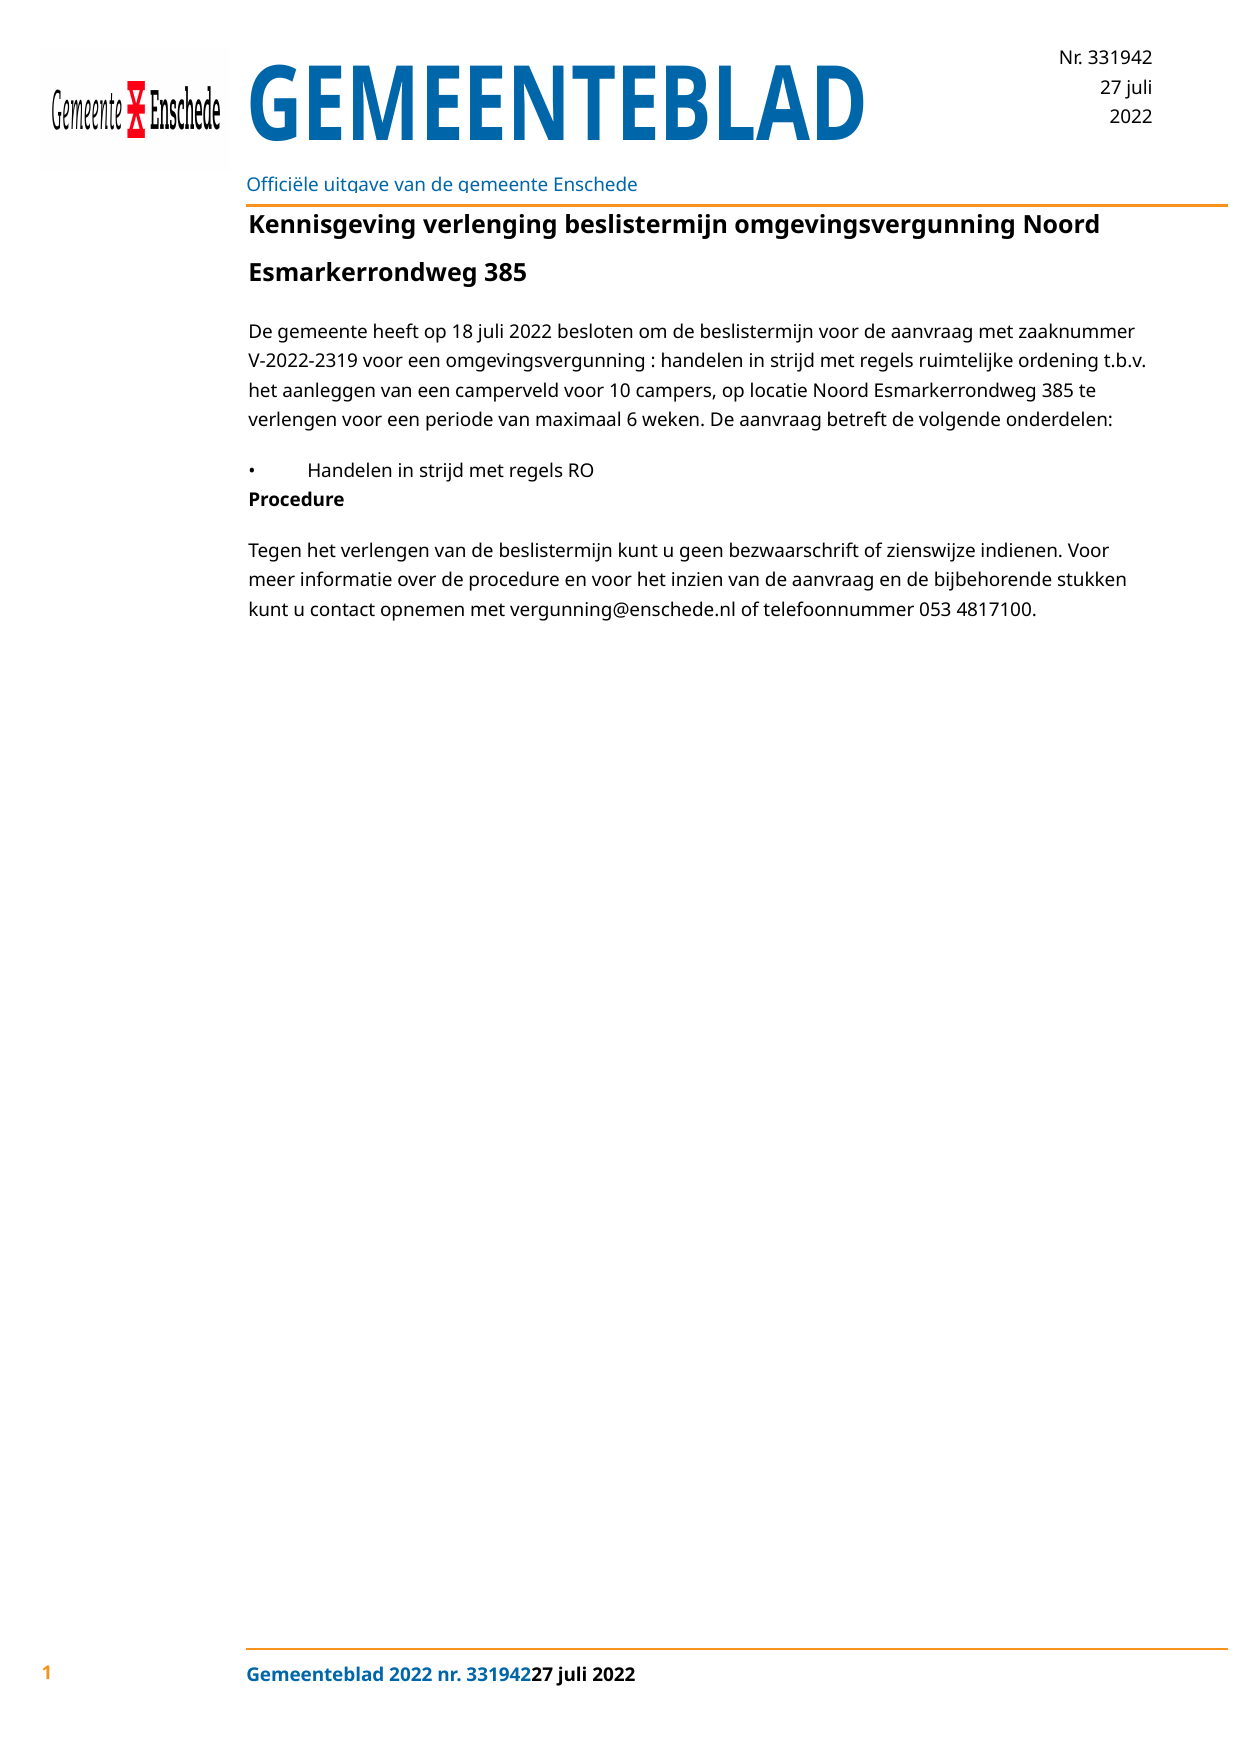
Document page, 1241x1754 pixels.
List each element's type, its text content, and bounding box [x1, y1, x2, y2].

text Kennisgeving verlenging beslistermijn omgevingsvergunning Noord Esmarkerrondweg 385 [248, 207, 1152, 288]
text Procedure [248, 487, 1152, 512]
text De gemeente heeft op 18 juli 2022 besloten om de beslistermijn voor de aanvraag met zaaknummer V-2022-2319 voor een omgevingsvergunning : handelen in strijd met regels ruimtelijke ordening t.b.v. het aanleggen van een camperveld voor 10 campers, op locatie Noord Esmarkerrondweg 385 te verlengen voor een periode van maximaal 6 weken. De aanvraag betreft de volgende onderdelen: [248, 318, 1152, 432]
list Handelen in strijd met regels RO [248, 457, 1152, 483]
text Tegen het verlengen van de beslistermijn kunt u geen bezwaarschrift of zienswijze indienen. Voor meer informatie over de procedure en voor het inzien van de aanvraag en de bijbehorende stukken kunt u contact opnemen met vergunning@enschede.nl of telefoonnummer 053 4817100. [248, 537, 1152, 622]
picture [41, 47, 231, 172]
